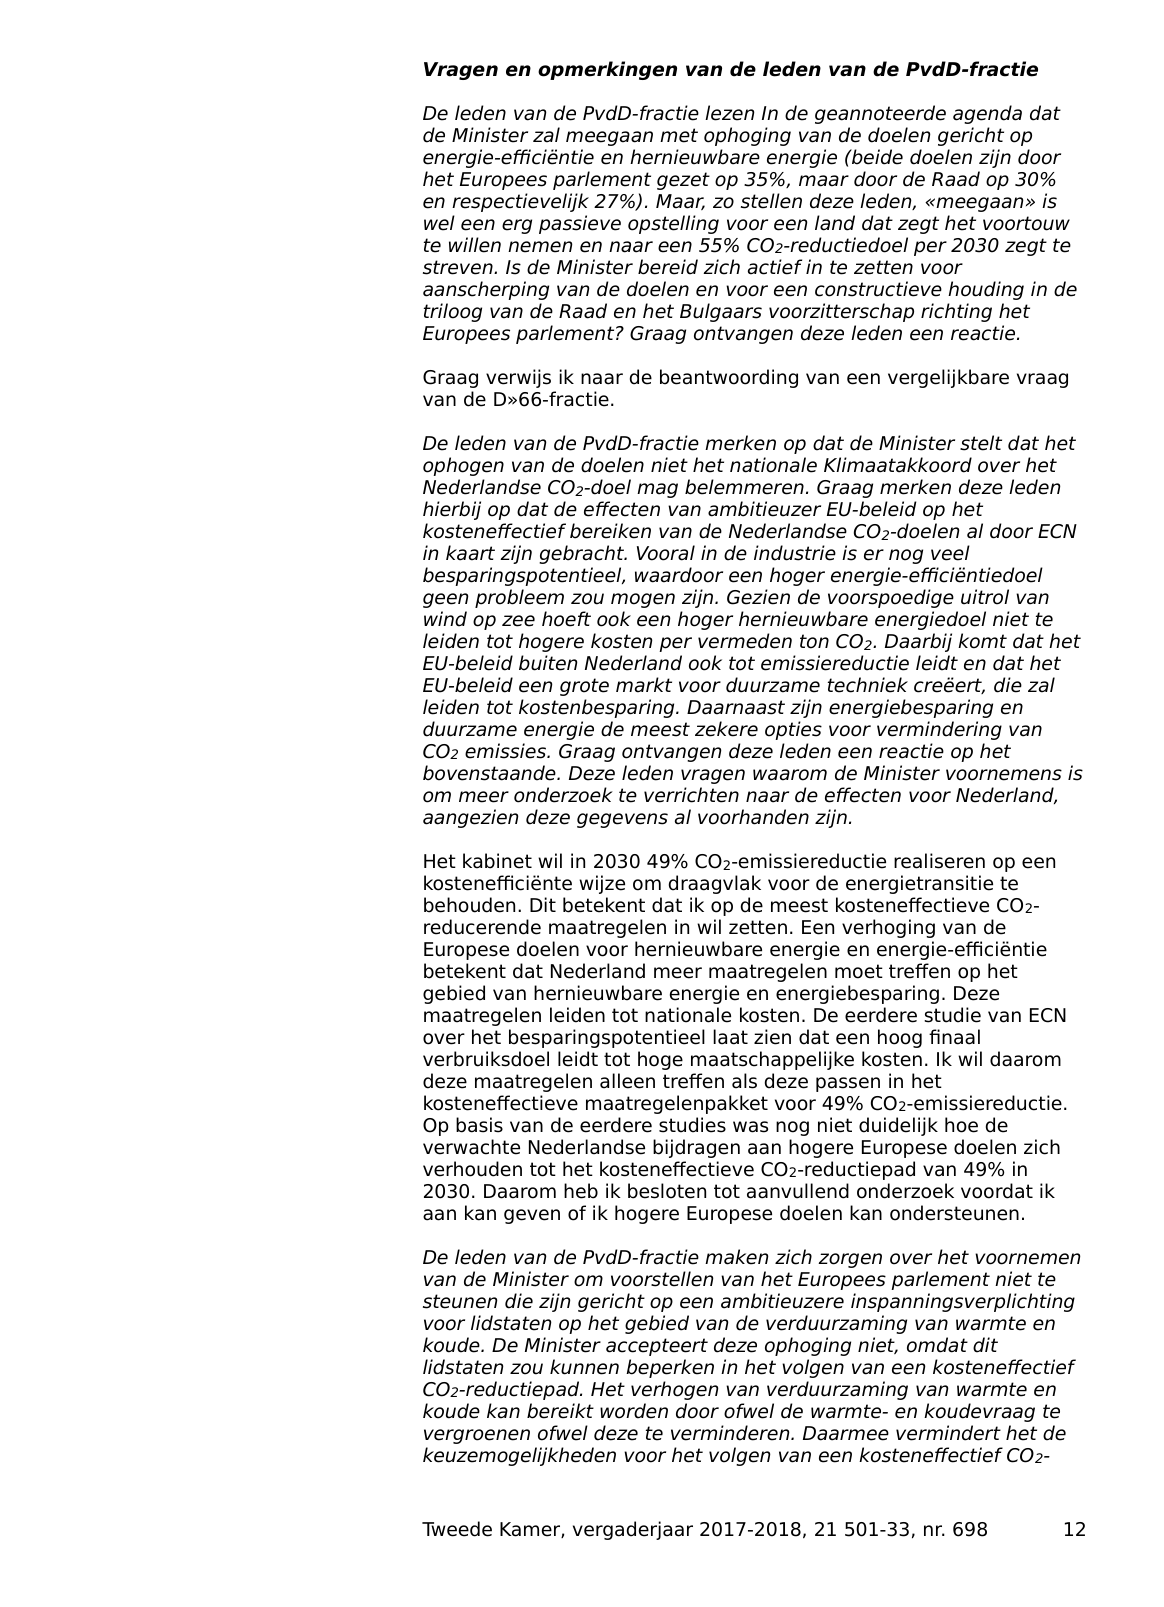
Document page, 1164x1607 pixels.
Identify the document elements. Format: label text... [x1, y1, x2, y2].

text Het kabinet wil in 2030 49% CO2-emissiereductie realiseren op een kostenefficiënte wijze om draagvlak voor de energietransitie te behouden. Dit betekent dat ik op de meest kosteneffectieve CO2-reducerende maatregelen in wil zetten. Een verhoging van de Europese doelen voor hernieuwbare energie en energie-efficiëntie betekent dat Nederland meer maatregelen moet treffen op het gebied van hernieuwbare energie en energiebesparing. Deze maatregelen leiden tot nationale kosten. De eerdere studie van ECN over het besparingspotentieel laat zien dat een hoog finaal verbruiksdoel leidt tot hoge maatschappelijke kosten. Ik wil daarom deze maatregelen alleen treffen als deze passen in het kosteneffectieve maatregelenpakket voor 49% CO2-emissiereductie. Op basis van de eerdere studies was nog niet duidelijk hoe de verwachte Nederlandse bijdragen aan hogere Europese doelen zich verhouden tot het kosteneffectieve CO2-reductiepad van 49% in 2030. Daarom heb ik besloten tot aanvullend onderzoek voordat ik aan kan geven of ik hogere Europese doelen kan ondersteunen. [422, 851, 1087, 1225]
text Graag verwijs ik naar de beantwoording van een vergelijkbare vraag van de D»66-fractie. [422, 367, 1087, 411]
text De leden van de PvdD-fractie maken zich zorgen over het voornemen van de Minister om voorstellen van het Europees parlement niet te steunen die zijn gericht op een ambitieuzere inspanningsverplichting voor lidstaten op het gebied van de verduurzaming van warmte en koude. De Minister accepteert deze ophoging niet, omdat dit lidstaten zou kunnen beperken in het volgen van een kosteneffectief CO2-reductiepad. Het verhogen van verduurzaming van warmte en koude kan bereikt worden door ofwel de warmte- en koudevraag te vergroenen ofwel deze te verminderen. Daarmee vermindert het de keuzemogelijkheden voor het volgen van een kosteneffectief CO2- [422, 1247, 1087, 1467]
text De leden van de PvdD-fractie merken op dat de Minister stelt dat het ophogen van de doelen niet het nationale Klimaatakkoord over het Nederlandse CO2-doel mag belemmeren. Graag merken deze leden hierbij op dat de effecten van ambitieuzer EU-beleid op het kosteneffectief bereiken van de Nederlandse CO2-doelen al door ECN in kaart zijn gebracht. Vooral in de industrie is er nog veel besparingspotentieel, waardoor een hoger energie-efficiëntiedoel geen probleem zou mogen zijn. Gezien de voorspoedige uitrol van wind op zee hoeft ook een hoger hernieuwbare energiedoel niet te leiden tot hogere kosten per vermeden ton CO2. Daarbij komt dat het EU-beleid buiten Nederland ook tot emissiereductie leidt en dat het EU-beleid een grote markt voor duurzame techniek creëert, die zal leiden tot kostenbesparing. Daarnaast zijn energiebesparing en duurzame energie de meest zekere opties voor vermindering van CO2 emissies. Graag ontvangen deze leden een reactie op het bovenstaande. Deze leden vragen waarom de Minister voornemens is om meer onderzoek te verrichten naar de effecten voor Nederland, aangezien deze gegevens al voorhanden zijn. [422, 433, 1087, 829]
subtitle Vragen en opmerkingen van de leden van de PvdD-fractie [422, 59, 1087, 81]
text De leden van de PvdD-fractie lezen In de geannoteerde agenda dat de Minister zal meegaan met ophoging van de doelen gericht op energie-efficiëntie en hernieuwbare energie (beide doelen zijn door het Europees parlement gezet op 35%, maar door de Raad op 30% en respectievelijk 27%). Maar, zo stellen deze leden, «meegaan» is wel een erg passieve opstelling voor een land dat zegt het voortouw te willen nemen en naar een 55% CO2-reductiedoel per 2030 zegt te streven. Is de Minister bereid zich actief in te zetten voor aanscherping van de doelen en voor een constructieve houding in de triloog van de Raad en het Bulgaars voorzitterschap richting het Europees parlement? Graag ontvangen deze leden een reactie. [422, 103, 1087, 345]
